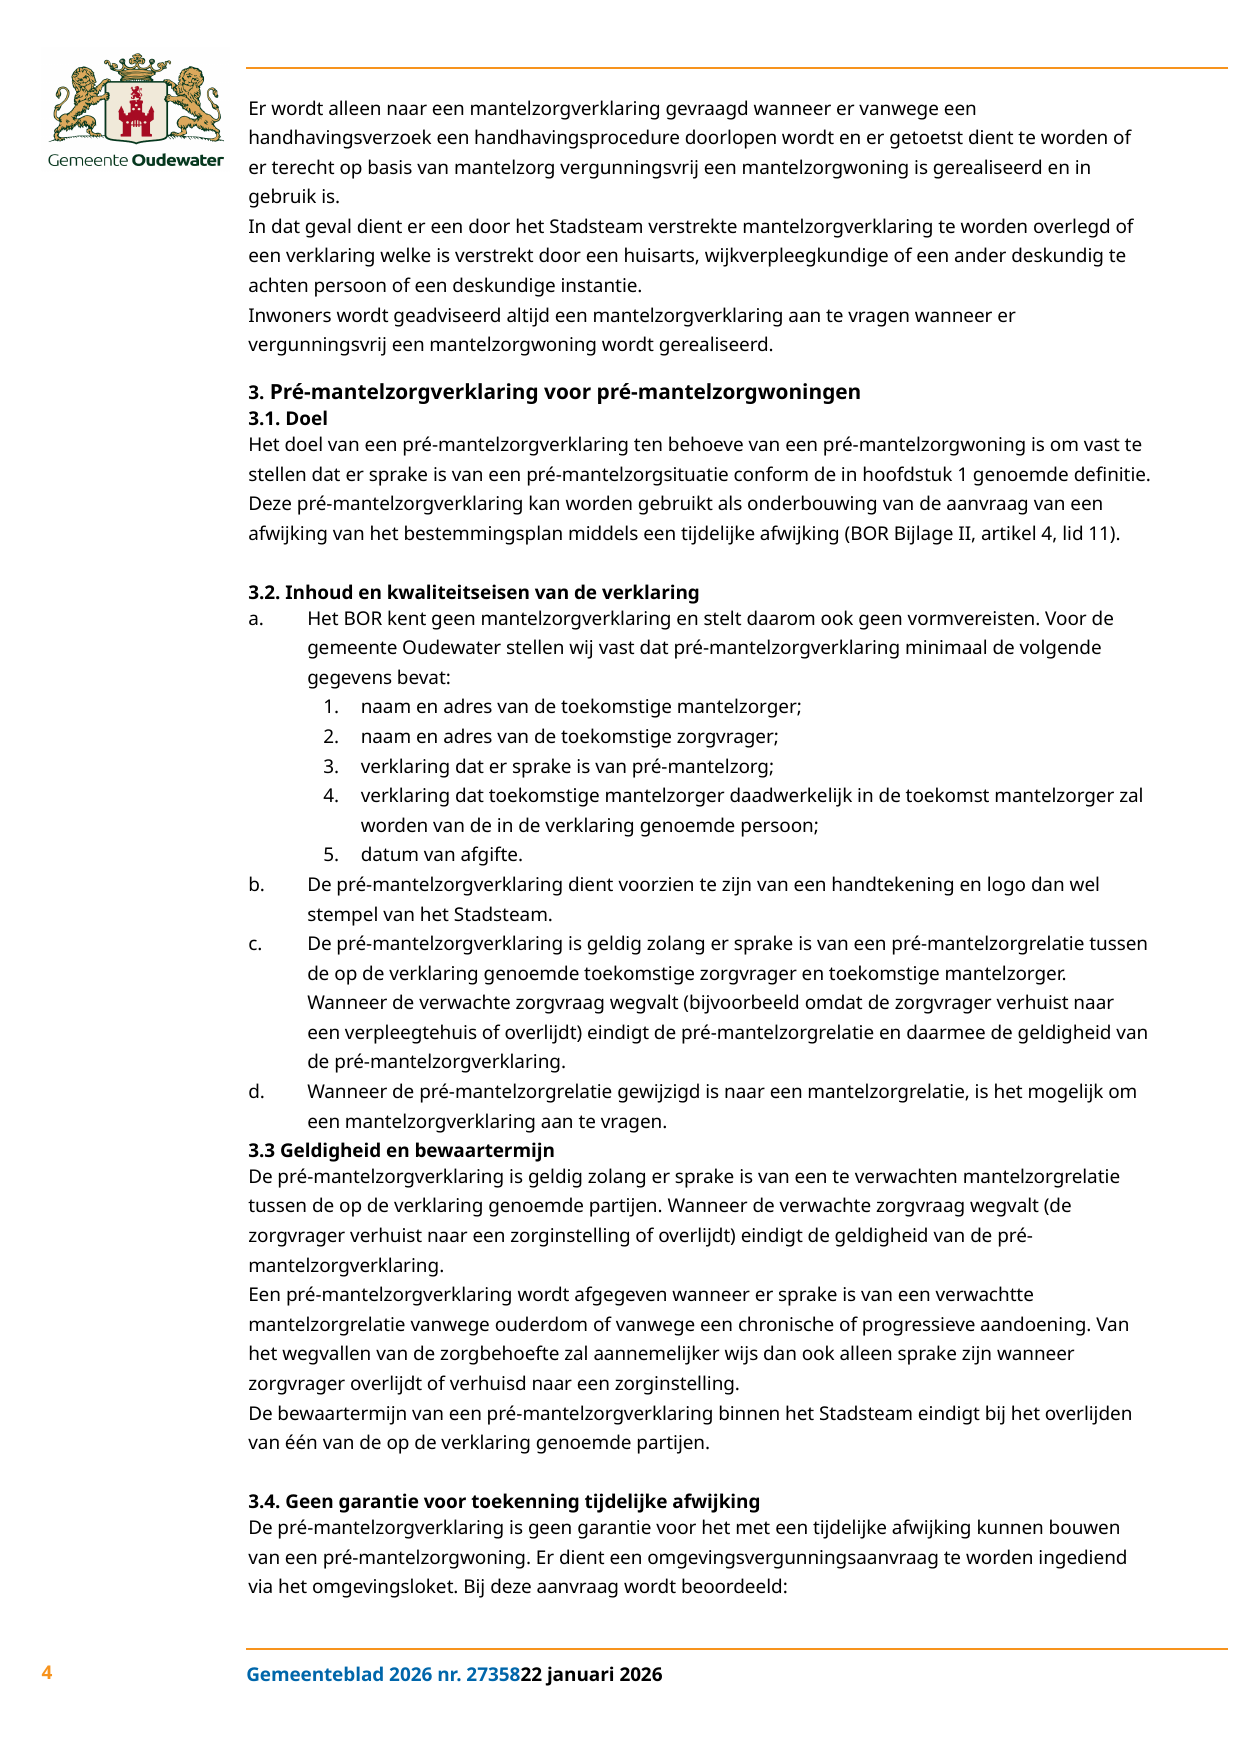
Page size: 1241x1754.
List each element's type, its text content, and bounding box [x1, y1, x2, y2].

list datum van afgifte. [323, 842, 1152, 867]
text 3.2. Inhoud en kwaliteitseisen van de verklaring [248, 579, 1152, 605]
text 3.3 Geldigheid en bewaartermijn [248, 1137, 1152, 1163]
text Er wordt alleen naar een mantelzorgverklaring gevraagd wanneer er vanwege een handhavingsverzoek een handhavingsprocedure doorlopen wordt en er getoetst dient te worden of er terecht op basis van mantelzorg vergunningsvrij een mantelzorgwoning is gerealiseerd en in gebruik is. [248, 95, 1152, 209]
picture [41, 47, 231, 172]
text De bewaartermijn van een pré-mantelzorgverklaring binnen het Stadsteam eindigt bij het overlijden van één van de op de verklaring genoemde partijen. [248, 1400, 1152, 1455]
list Wanneer de pré-mantelzorgrelatie gewijzigd is naar een mantelzorgrelatie, is het mogelijk om een mantelzorgverklaring aan te vragen. [248, 1078, 1152, 1133]
text De pré-mantelzorgverklaring is geldig zolang er sprake is van een te verwachten mantelzorgrelatie tussen de op de verklaring genoemde partijen. Wanneer de verwachte zorgvraag wegvalt (de zorgvrager verhuist naar een zorginstelling of overlijdt) eindigt de geldigheid van de pré-mantelzorgverklaring. [248, 1163, 1152, 1278]
list naam en adres van de toekomstige zorgvrager; [323, 723, 1152, 749]
list Het BOR kent geen mantelzorgverklaring en stelt daarom ook geen vormvereisten. Voor de gemeente Oudewater stellen wij vast dat pré-mantelzorgverklaring minimaal de volgende gegevens bevat: [248, 605, 1152, 690]
text 3.1. Doel [248, 406, 1152, 431]
text 3. Pré-mantelzorgverklaring voor pré-mantelzorgwoningen [248, 377, 1152, 406]
text 3.4. Geen garantie voor toekenning tijdelijke afwijking [248, 1488, 1152, 1514]
list verklaring dat toekomstige mantelzorger daadwerkelijk in de toekomst mantelzorger zal worden van de in de verklaring genoemde persoon; [323, 782, 1152, 838]
list naam en adres van de toekomstige mantelzorger; [323, 694, 1152, 719]
list De pré-mantelzorgverklaring dient voorzien te zijn van een handtekening en logo dan wel stempel van het Stadsteam. [248, 871, 1152, 926]
list De pré-mantelzorgverklaring is geldig zolang er sprake is van een pré-mantelzorgrelatie tussen de op de verklaring genoemde toekomstige zorgvrager en toekomstige mantelzorger. Wanneer de verwachte zorgvraag wegvalt (bijvoorbeeld omdat de zorgvrager verhuist naar een verpleegtehuis of overlijdt) eindigt de pré-mantelzorgrelatie en daarmee de geldigheid van de pré-mantelzorgverklaring. [248, 930, 1152, 1074]
list verklaring dat er sprake is van pré-mantelzorg; [323, 753, 1152, 778]
text Een pré-mantelzorgverklaring wordt afgegeven wanneer er sprake is van een verwachtte mantelzorgrelatie vanwege ouderdom of vanwege een chronische of progressieve aandoening. Van het wegvallen van de zorgbehoefte zal aannemelijker wijs dan ook alleen sprake zijn wanneer zorgvrager overlijdt of verhuisd naar een zorginstelling. [248, 1281, 1152, 1396]
text In dat geval dient er een door het Stadsteam verstrekte mantelzorgverklaring te worden overlegd of een verklaring welke is verstrekt door een huisarts, wijkverpleegkundige of een ander deskundig te achten persoon of een deskundige instantie. [248, 213, 1152, 298]
text De pré-mantelzorgverklaring is geen garantie voor het met een tijdelijke afwijking kunnen bouwen van een pré-mantelzorgwoning. Er dient een omgevingsvergunningsaanvraag te worden ingediend via het omgevingsloket. Bij deze aanvraag wordt beoordeeld: [248, 1514, 1152, 1599]
text Inwoners wordt geadviseerd altijd een mantelzorgverklaring aan te vragen wanneer er vergunningsvrij een mantelzorgwoning wordt gerealiseerd. [248, 302, 1152, 357]
text Het doel van een pré-mantelzorgverklaring ten behoeve van een pré-mantelzorgwoning is om vast te stellen dat er sprake is van een pré-mantelzorgsituatie conform de in hoofdstuk 1 genoemde definitie. Deze pré-mantelzorgverklaring kan worden gebruikt als onderbouwing van de aanvraag van een afwijking van het bestemmingsplan middels een tijdelijke afwijking (BOR Bijlage II, artikel 4, lid 11). [248, 431, 1152, 546]
